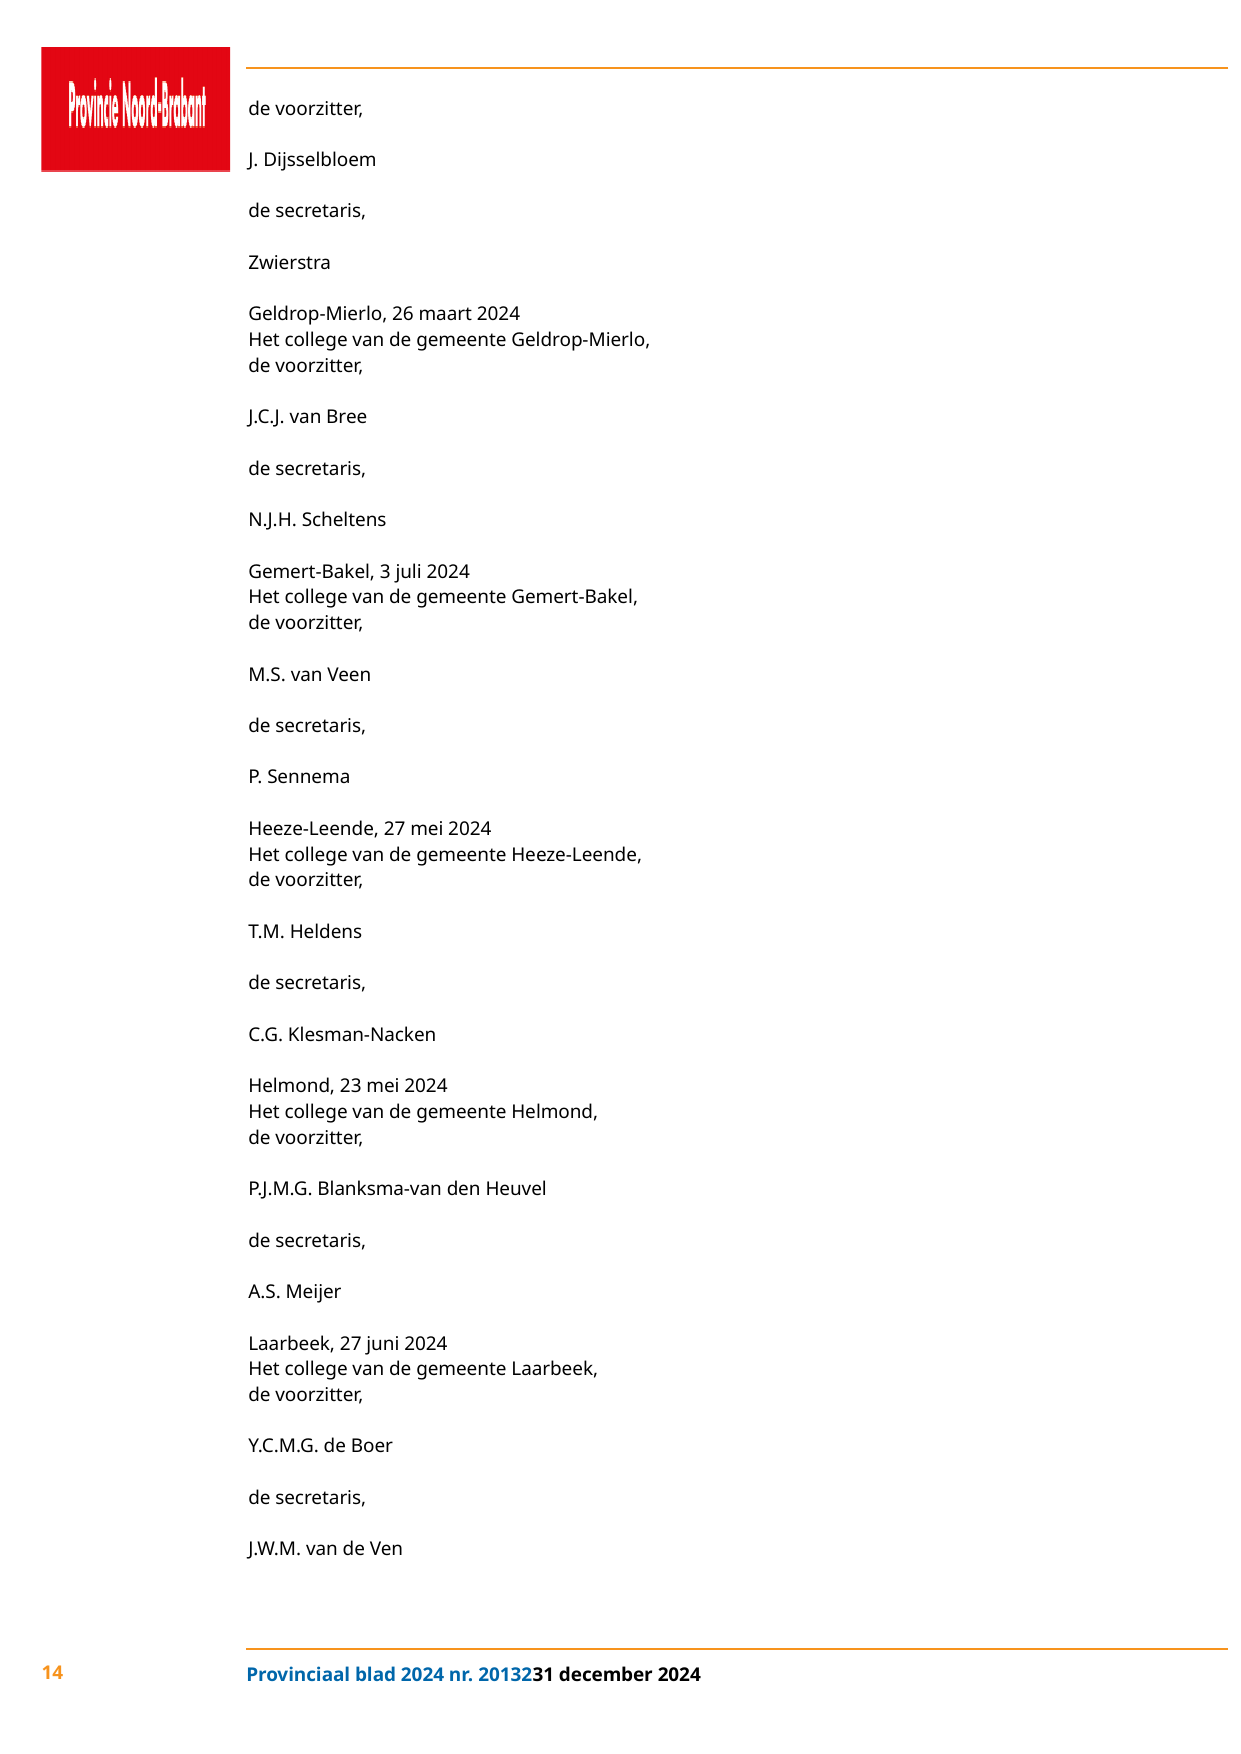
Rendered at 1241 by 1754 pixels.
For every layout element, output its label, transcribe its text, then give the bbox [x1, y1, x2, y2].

text de secretaris, [248, 1484, 1152, 1510]
picture [41, 47, 231, 172]
text C.G. Klesman-Nacken [248, 1021, 1152, 1047]
text Het college van de gemeente Heeze-Leende, [248, 841, 1152, 867]
text Het college van de gemeente Helmond, [248, 1098, 1152, 1124]
text de secretaris, [248, 969, 1152, 995]
text de secretaris, [248, 198, 1152, 223]
text P.J.M.G. Blanksma-van den Heuvel [248, 1175, 1152, 1201]
text P. Sennema [248, 764, 1152, 789]
text de voorzitter, [248, 609, 1152, 635]
text de voorzitter, [248, 867, 1152, 892]
text de voorzitter, [248, 95, 1152, 121]
text Het college van de gemeente Laarbeek, [248, 1356, 1152, 1381]
text T.M. Heldens [248, 918, 1152, 944]
text de secretaris, [248, 712, 1152, 738]
text de voorzitter, [248, 1381, 1152, 1407]
text de voorzitter, [248, 352, 1152, 378]
text M.S. van Veen [248, 661, 1152, 687]
text Helmond, 23 mei 2024 [248, 1072, 1152, 1098]
text J. Dijsselbloem [248, 146, 1152, 172]
text N.J.H. Scheltens [248, 506, 1152, 532]
text A.S. Meijer [248, 1278, 1152, 1304]
text de voorzitter, [248, 1124, 1152, 1150]
text Het college van de gemeente Geldrop-Mierlo, [248, 326, 1152, 352]
text de secretaris, [248, 455, 1152, 481]
text Zwierstra [248, 249, 1152, 275]
text J.W.M. van de Ven [248, 1536, 1152, 1561]
text Geldrop-Mierlo, 26 maart 2024 [248, 301, 1152, 326]
text Heeze-Leende, 27 mei 2024 [248, 815, 1152, 841]
text Het college van de gemeente Gemert-Bakel, [248, 584, 1152, 609]
text Y.C.M.G. de Boer [248, 1433, 1152, 1458]
text de secretaris, [248, 1227, 1152, 1253]
text J.C.J. van Bree [248, 403, 1152, 429]
text Gemert-Bakel, 3 juli 2024 [248, 558, 1152, 584]
text Laarbeek, 27 juni 2024 [248, 1330, 1152, 1356]
